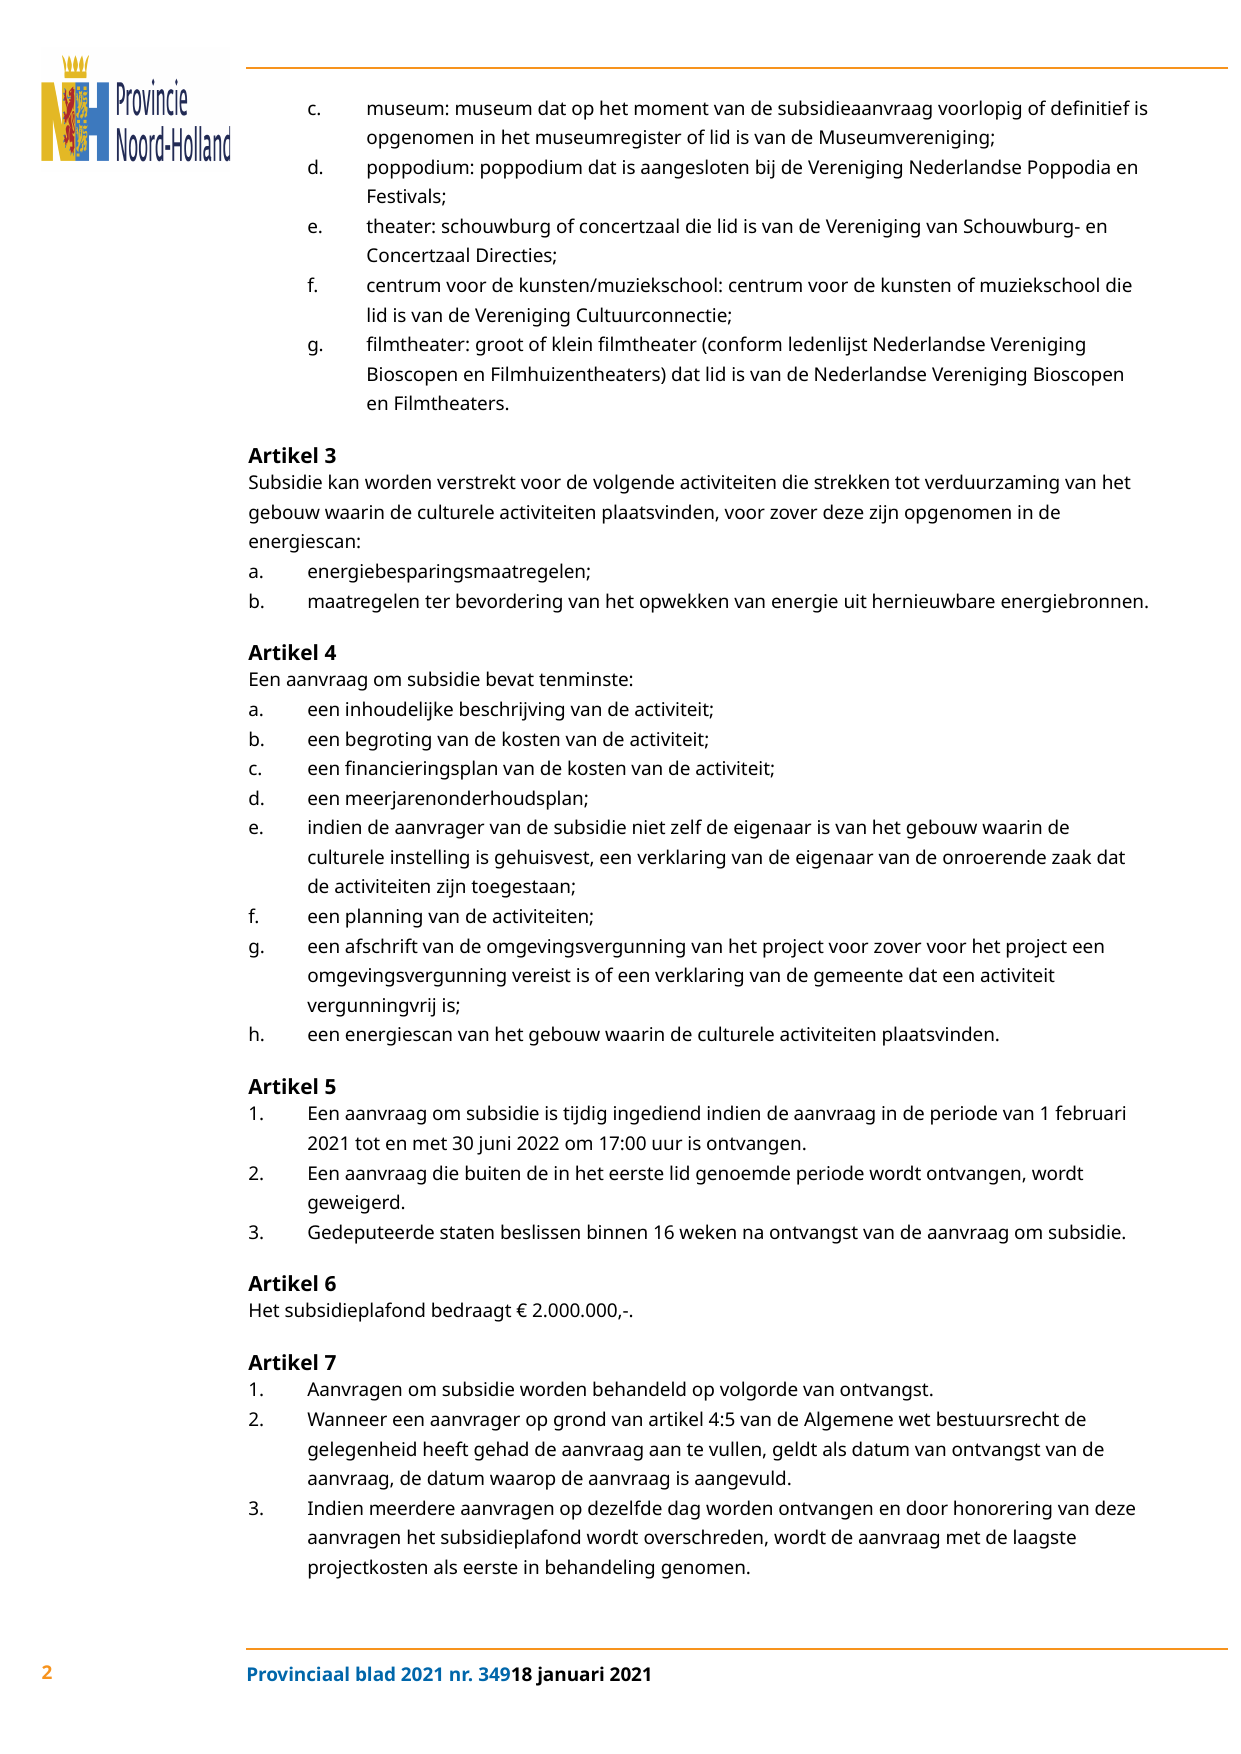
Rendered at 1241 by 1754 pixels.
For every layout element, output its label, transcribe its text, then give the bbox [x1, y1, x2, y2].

list Indien meerdere aanvragen op dezelfde dag worden ontvangen en door honorering van deze aanvragen het subsidieplafond wordt overschreden, wordt de aanvraag met de laagste projectkosten als eerste in behandeling genomen. [248, 1495, 1152, 1580]
list een financieringsplan van de kosten van de activiteit; [248, 755, 1152, 781]
list Een aanvraag om subsidie is tijdig ingediend indien de aanvraag in de periode van 1 februari 2021 tot en met 30 juni 2022 om 17:00 uur is ontvangen. [248, 1101, 1152, 1156]
text Artikel 6 [248, 1269, 1152, 1298]
text Artikel 5 [248, 1072, 1152, 1101]
list maatregelen ter bevordering van het opwekken van energie uit hernieuwbare energiebronnen. [248, 588, 1152, 613]
picture [41, 47, 231, 172]
text Artikel 3 [248, 441, 1152, 469]
text Artikel 4 [248, 638, 1152, 667]
list een inhoudelijke beschrijving van de activiteit; [248, 696, 1152, 722]
list een energiescan van het gebouw waarin de culturele activiteiten plaatsvinden. [248, 1022, 1152, 1047]
list Een aanvraag die buiten de in het eerste lid genoemde periode wordt ontvangen, wordt geweigerd. [248, 1160, 1152, 1215]
list Wanneer een aanvrager op grond van artikel 4:5 van de Algemene wet bestuursrecht de gelegenheid heeft gehad de aanvraag aan te vullen, geldt als datum van ontvangst van de aanvraag, de datum waarop de aanvraag is aangevuld. [248, 1406, 1152, 1491]
list Aanvragen om subsidie worden behandeld op volgorde van ontvangst. [248, 1377, 1152, 1402]
list een begroting van de kosten van de activiteit; [248, 726, 1152, 752]
list centrum voor de kunsten/muziekschool: centrum voor de kunsten of muziekschool die lid is van de Vereniging Cultuurconnectie; [307, 272, 1152, 328]
list energiebesparingsmaatregelen; [248, 558, 1152, 584]
list een planning van de activiteiten; [248, 903, 1152, 929]
list Gedeputeerde staten beslissen binnen 16 weken na ontvangst van de aanvraag om subsidie. [248, 1219, 1152, 1244]
list filmtheater: groot of klein filmtheater (conform ledenlijst Nederlandse Vereniging Bioscopen en Filmhuizentheaters) dat lid is van de Nederlandse Vereniging Bioscopen en Filmtheaters. [307, 331, 1152, 416]
list indien de aanvrager van de subsidie niet zelf de eigenaar is van het gebouw waarin de culturele instelling is gehuisvest, een verklaring van de eigenaar van de onroerende zaak dat de activiteiten zijn toegestaan; [248, 814, 1152, 899]
text Subsidie kan worden verstrekt voor de volgende activiteiten die strekken tot verduurzaming van het gebouw waarin de culturele activiteiten plaatsvinden, voor zover deze zijn opgenomen in de energiescan: [248, 469, 1152, 554]
list theater: schouwburg of concertzaal die lid is van de Vereniging van Schouwburg- en Concertzaal Directies; [307, 213, 1152, 268]
list museum: museum dat op het moment van de subsidieaanvraag voorlopig of definitief is opgenomen in het museumregister of lid is van de Museumvereniging; [307, 95, 1152, 150]
text Een aanvraag om subsidie bevat tenminste: [248, 667, 1152, 692]
text Het subsidieplafond bedraagt € 2.000.000,-. [248, 1298, 1152, 1323]
text Artikel 7 [248, 1348, 1152, 1377]
list poppodium: poppodium dat is aangesloten bij de Vereniging Nederlandse Poppodia en Festivals; [307, 154, 1152, 209]
list een meerjarenonderhoudsplan; [248, 785, 1152, 811]
list een afschrift van de omgevingsvergunning van het project voor zover voor het project een omgevingsvergunning vereist is of een verklaring van de gemeente dat een activiteit vergunningvrij is; [248, 933, 1152, 1018]
